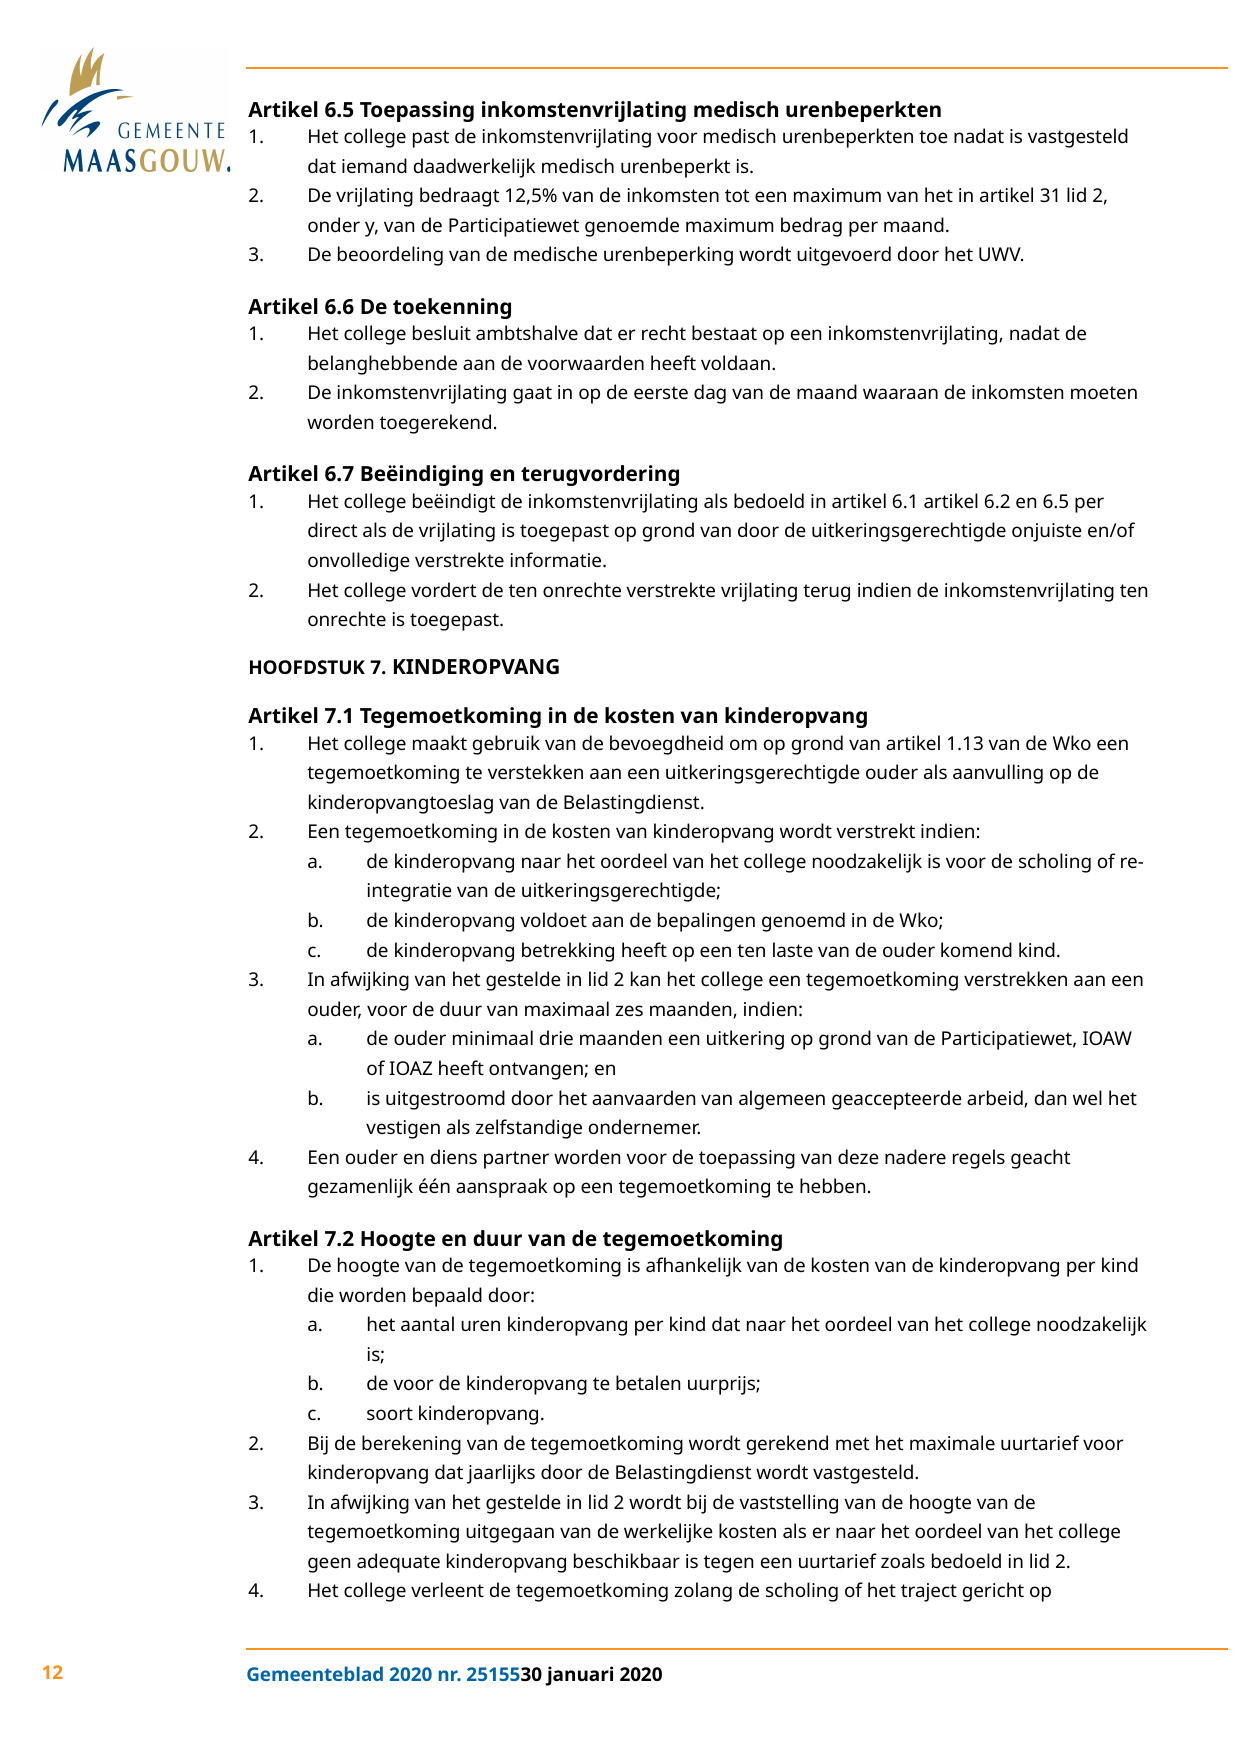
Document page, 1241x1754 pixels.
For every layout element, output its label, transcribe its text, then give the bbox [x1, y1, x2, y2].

list de kinderopvang betrekking heeft op een ten laste van de ouder komend kind. [307, 937, 1152, 962]
text Artikel 6.5 Toepassing inkomstenvrijlating medisch urenbeperkten [248, 95, 1152, 123]
list de kinderopvang voldoet aan de bepalingen genoemd in de Wko; [307, 907, 1152, 933]
list Een tegemoetkoming in de kosten van kinderopvang wordt verstrekt indien: [248, 818, 1152, 844]
list Bij de berekening van de tegemoetkoming wordt gerekend met het maximale uurtarief voor kinderopvang dat jaarlijks door de Belastingdienst wordt vastgesteld. [248, 1430, 1152, 1485]
text HOOFDSTUK 7. KINDEROPVANG [248, 652, 1152, 680]
list De beoordeling van de medische urenbeperking wordt uitgevoerd door het UWV. [248, 242, 1152, 267]
list Het college beëindigt de inkomstenvrijlating als bedoeld in artikel 6.1 artikel 6.2 en 6.5 per direct als de vrijlating is toegepast op grond van door de uitkeringsgerechtigde onjuiste en/of onvolledige verstrekte informatie. [248, 488, 1152, 573]
list In afwijking van het gestelde in lid 2 wordt bij de vaststelling van de hoogte van de tegemoetkoming uitgegaan van de werkelijke kosten als er naar het oordeel van het college geen adequate kinderopvang beschikbaar is tegen een uurtarief zoals bedoeld in lid 2. [248, 1489, 1152, 1574]
list Het college past de inkomstenvrijlating voor medisch urenbeperkten toe nadat is vastgesteld dat iemand daadwerkelijk medisch urenbeperkt is. [248, 123, 1152, 178]
text Artikel 7.2 Hoogte en duur van de tegemoetkoming [248, 1224, 1152, 1252]
text Artikel 6.7 Beëindiging en terugvordering [248, 459, 1152, 488]
text Artikel 7.1 Tegemoetkoming in de kosten van kinderopvang [248, 701, 1152, 730]
picture [41, 47, 231, 172]
list soort kinderopvang. [307, 1400, 1152, 1426]
list de voor de kinderopvang te betalen uurprijs; [307, 1371, 1152, 1396]
list de ouder minimaal drie maanden een uitkering op grond van de Participatiewet, IOAW of IOAZ heeft ontvangen; en [307, 1026, 1152, 1081]
list Een ouder en diens partner worden voor de toepassing van deze nadere regels geacht gezamenlijk één aanspraak op een tegemoetkoming te hebben. [248, 1144, 1152, 1199]
list is uitgestroomd door het aanvaarden van algemeen geaccepteerde arbeid, dan wel het vestigen als zelfstandige ondernemer. [307, 1085, 1152, 1140]
list Het college verleent de tegemoetkoming zolang de scholing of het traject gericht op [248, 1578, 1152, 1603]
list De hoogte van de tegemoetkoming is afhankelijk van de kosten van de kinderopvang per kind die worden bepaald door: [248, 1252, 1152, 1308]
list Het college maakt gebruik van de bevoegdheid om op grond van artikel 1.13 van de Wko een tegemoetkoming te verstekken aan een uitkeringsgerechtigde ouder als aanvulling op de kinderopvangtoeslag van de Belastingdienst. [248, 730, 1152, 814]
list de kinderopvang naar het oordeel van het college noodzakelijk is voor de scholing of re-integratie van de uitkeringsgerechtigde; [307, 848, 1152, 903]
text Artikel 6.6 De toekenning [248, 292, 1152, 320]
list De vrijlating bedraagt 12,5% van de inkomsten tot een maximum van het in artikel 31 lid 2, onder y, van de Participatiewet genoemde maximum bedrag per maand. [248, 182, 1152, 238]
list In afwijking van het gestelde in lid 2 kan het college een tegemoetkoming verstrekken aan een ouder, voor de duur van maximaal zes maanden, indien: [248, 966, 1152, 1022]
list De inkomstenvrijlating gaat in op de eerste dag van de maand waaraan de inkomsten moeten worden toegerekend. [248, 379, 1152, 435]
list Het college vordert de ten onrechte verstrekte vrijlating terug indien de inkomstenvrijlating ten onrechte is toegepast. [248, 577, 1152, 632]
list het aantal uren kinderopvang per kind dat naar het oordeel van het college noodzakelijk is; [307, 1311, 1152, 1367]
list Het college besluit ambtshalve dat er recht bestaat op een inkomstenvrijlating, nadat de belanghebbende aan de voorwaarden heeft voldaan. [248, 320, 1152, 376]
